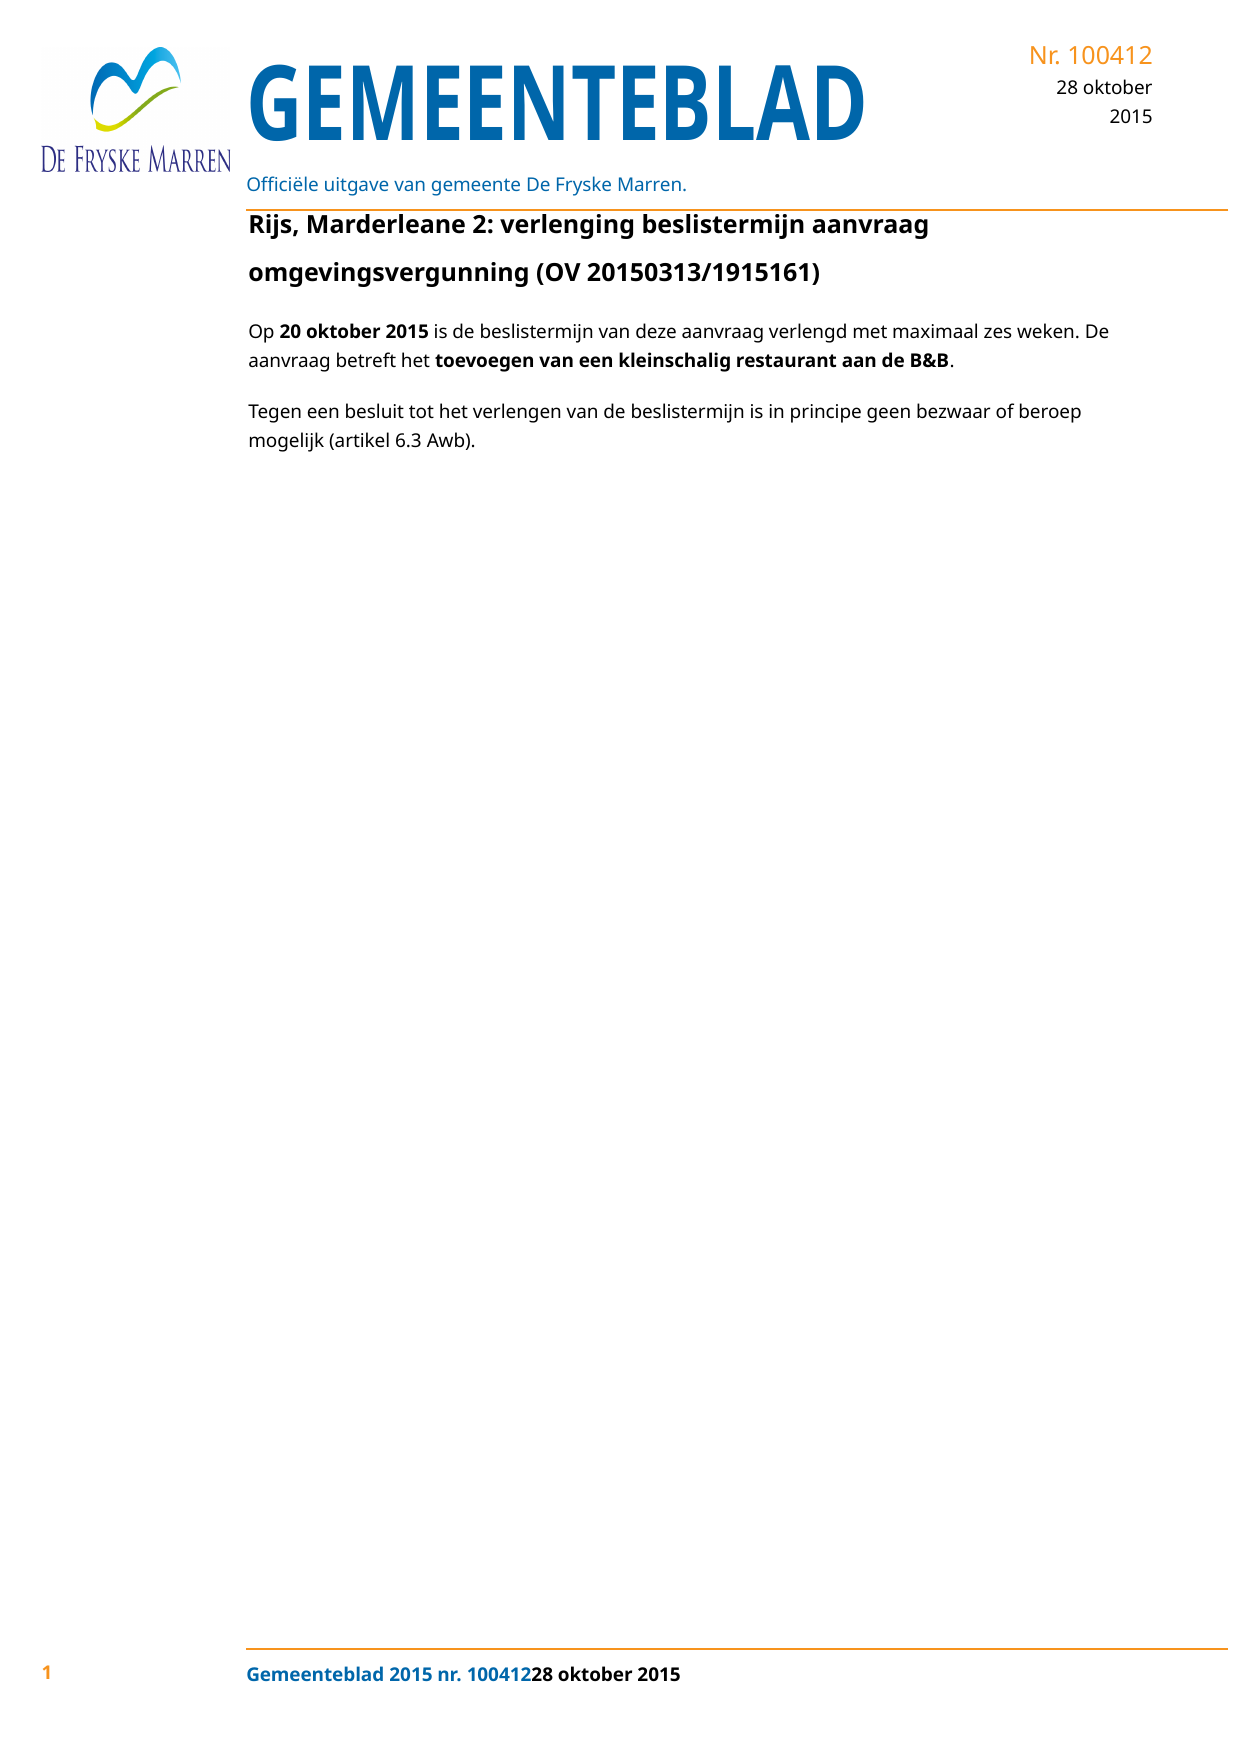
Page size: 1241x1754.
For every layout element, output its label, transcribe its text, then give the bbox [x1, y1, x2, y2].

picture [41, 47, 231, 172]
text Tegen een besluit tot het verlengen van de beslistermijn is in principe geen bezwaar of beroep mogelijk (artikel 6.3 Awb). [248, 398, 1152, 453]
text Op 20 oktober 2015 is de beslistermijn van deze aanvraag verlengd met maximaal zes weken. De aanvraag betreft het toevoegen van een kleinschalig restaurant aan de B&B. [248, 318, 1152, 373]
text Rijs, Marderleane 2: verlenging beslistermijn aanvraag omgevingsvergunning (OV 20150313/1915161) [248, 211, 1152, 288]
